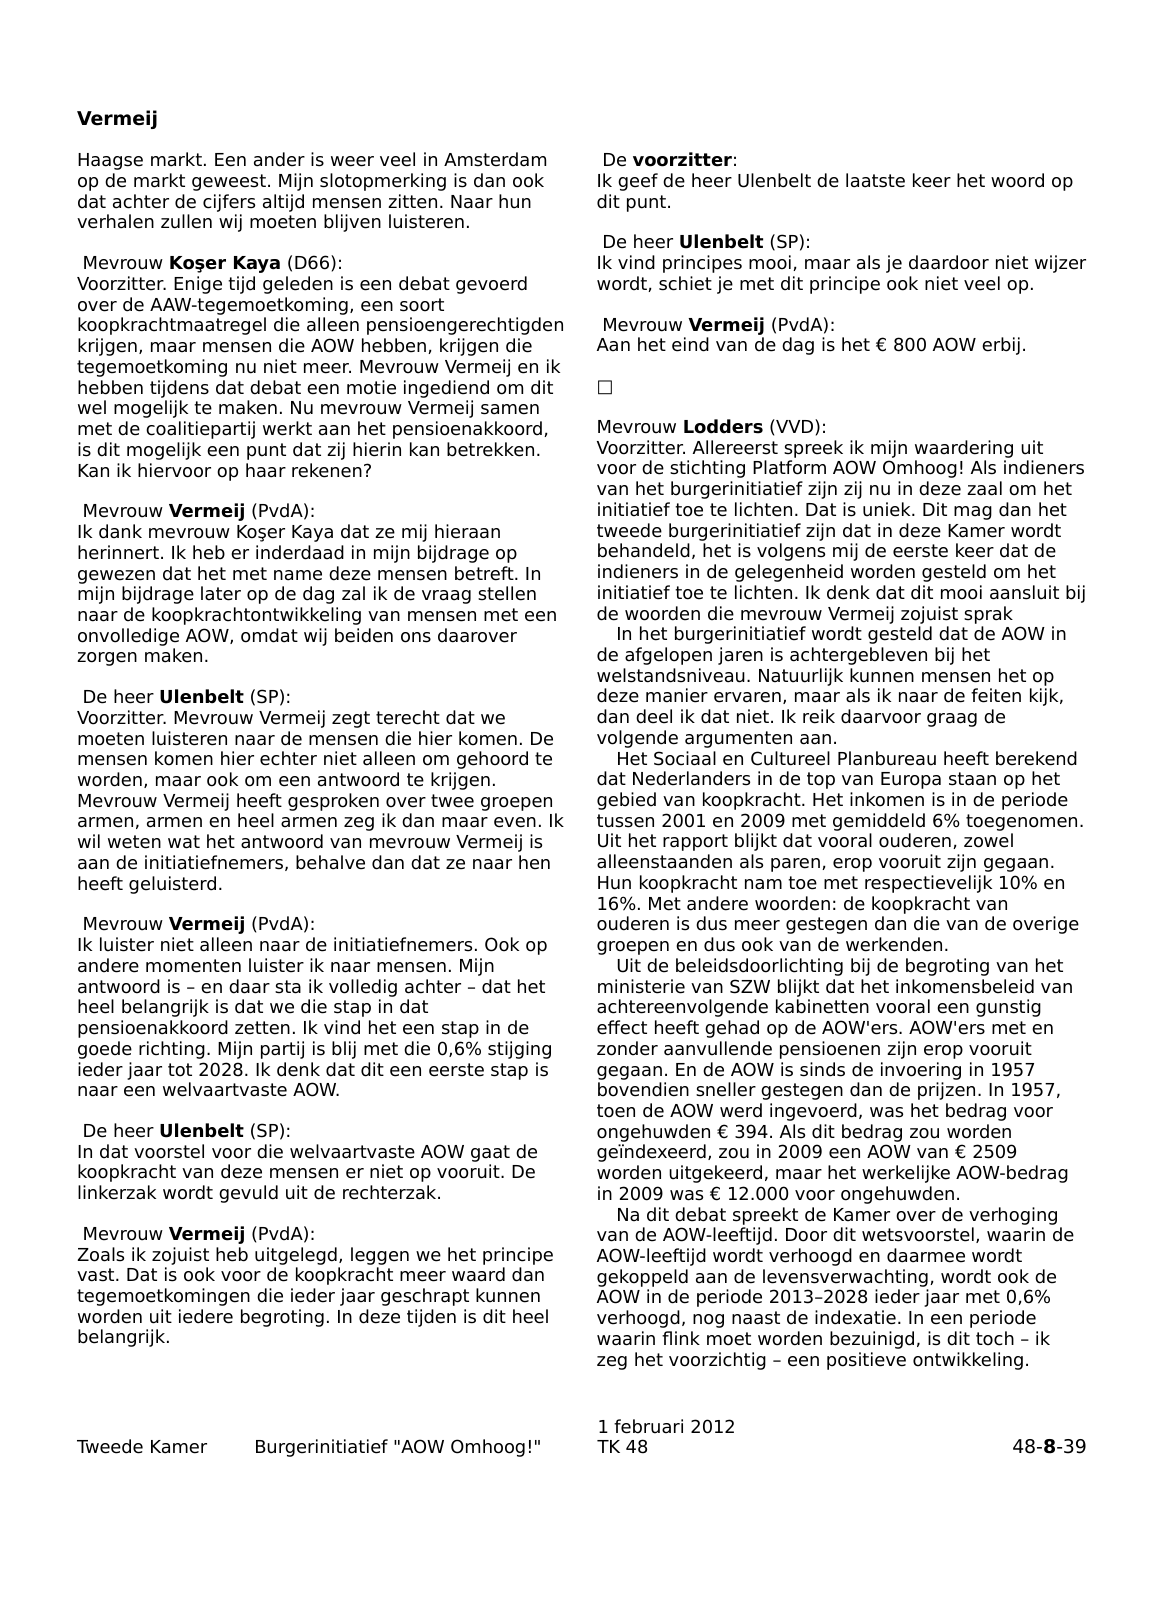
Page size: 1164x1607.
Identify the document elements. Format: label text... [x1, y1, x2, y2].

text Ik luister niet alleen naar de initiatiefnemers. Ook op andere momenten luister ik naar mensen. Mijn antwoord is – en daar sta ik volledig achter – dat het heel belangrijk is dat we die stap in dat pensioenakkoord zetten. Ik vind het een stap in de goede richting. Mijn partij is blij met die 0,6% stijging ieder jaar tot 2028. Ik denk dat dit een eerste stap is naar een welvaartvaste AOW. [77, 935, 567, 1101]
text Haagse markt. Een ander is weer veel in Amsterdam op de markt geweest. Mijn slotopmerking is dan ook dat achter de cijfers altijd mensen zitten. Naar hun verhalen zullen wij moeten blijven luisteren. [77, 150, 567, 233]
text De heer Ulenbelt (SP): [596, 232, 1087, 253]
text Na dit debat spreekt de Kamer over de verhoging van de AOW-leeftijd. Door dit wetsvoorstel, waarin de AOW-leeftijd wordt verhoogd en daarmee wordt gekoppeld aan de levensverwachting, wordt ook de AOW in de periode 2013–2028 ieder jaar met 0,6% verhoogd, nog naast de indexatie. In een periode waarin flink moet worden bezuinigd, is dit toch – ik zeg het voorzichtig – een positieve ontwikkeling. [596, 1204, 1087, 1370]
text In het burgerinitiatief wordt gesteld dat de AOW in de afgelopen jaren is achtergebleven bij het welstandsniveau. Natuurlijk kunnen mensen het op deze manier ervaren, maar als ik naar de feiten kijk, dan deel ik dat niet. Ik reik daarvoor graag de volgende argumenten aan. [596, 624, 1087, 748]
text Mevrouw Koşer Kaya (D66): [77, 253, 567, 274]
text Voorzitter. Mevrouw Vermeij zegt terecht dat we moeten luisteren naar de mensen die hier komen. De mensen komen hier echter niet alleen om gehoord te worden, maar ook om een antwoord te krijgen. Mevrouw Vermeij heeft gesproken over twee groepen armen, armen en heel armen zeg ik dan maar even. Ik wil weten wat het antwoord van mevrouw Vermeij is aan de initiatiefnemers, behalve dan dat ze naar hen heeft geluisterd. [77, 708, 567, 894]
text De heer Ulenbelt (SP): [77, 1121, 567, 1142]
text Aan het eind van de dag is het € 800 AOW erbij. [596, 335, 1087, 356]
text Voorzitter. Allereerst spreek ik mijn waardering uit voor de stichting Platform AOW Omhoog! Als indieners van het burgerinitiatief zijn zij nu in deze zaal om het initiatief toe te lichten. Dat is uniek. Dit mag dan het tweede burgerinitiatief zijn dat in deze Kamer wordt behandeld, het is volgens mij de eerste keer dat de indieners in de gelegenheid worden gesteld om het initiatief toe te lichten. Ik denk dat dit mooi aansluit bij de woorden die mevrouw Vermeij zojuist sprak [596, 437, 1087, 624]
text Mevrouw Vermeij (PvdA): [77, 1224, 567, 1244]
text De heer Ulenbelt (SP): [77, 687, 567, 708]
text Mevrouw Vermeij (PvdA): [596, 314, 1087, 335]
text Voorzitter. Enige tijd geleden is een debat gevoerd over de AAW-tegemoetkoming, een soort koopkrachtmaatregel die alleen pensioengerechtigden krijgen, maar mensen die AOW hebben, krijgen die tegemoetkoming nu niet meer. Mevrouw Vermeij en ik hebben tijdens dat debat een motie ingediend om dit wel mogelijk te maken. Nu mevrouw Vermeij samen met de coalitiepartij werkt aan het pensioenakkoord, is dit mogelijk een punt dat zij hierin kan betrekken. Kan ik hiervoor op haar rekenen? [77, 274, 567, 481]
text Zoals ik zojuist heb uitgelegd, leggen we het principe vast. Dat is ook voor de koopkracht meer waard dan tegemoetkomingen die ieder jaar geschrapt kunnen worden uit iedere begroting. In deze tijden is dit heel belangrijk. [77, 1244, 567, 1348]
text Uit de beleidsdoorlichting bij de begroting van het ministerie van SZW blijkt dat het inkomensbeleid van achtereenvolgende kabinetten vooral een gunstig effect heeft gehad op de AOW'ers. AOW'ers met en zonder aanvullende pensioenen zijn erop vooruit gegaan. En de AOW is sinds de invoering in 1957 bovendien sneller gestegen dan de prijzen. In 1957, toen de AOW werd ingevoerd, was het bedrag voor ongehuwden € 394. Als dit bedrag zou worden geïndexeerd, zou in 2009 een AOW van € 2509 worden uitgekeerd, maar het werkelijke AOW-bedrag in 2009 was € 12.000 voor ongehuwden. [596, 956, 1087, 1204]
text De voorzitter: [596, 150, 1087, 171]
text Mevrouw Vermeij (PvdA): [77, 914, 567, 935]
text Mevrouw Lodders (VVD): [596, 417, 1087, 437]
text In dat voorstel voor die welvaartvaste AOW gaat de koopkracht van deze mensen er niet op vooruit. De linkerzak wordt gevuld uit de rechterzak. [77, 1142, 567, 1204]
text Het Sociaal en Cultureel Planbureau heeft berekend dat Nederlanders in de top van Europa staan op het gebied van koopkracht. Het inkomen is in de periode tussen 2001 en 2009 met gemiddeld 6% toegenomen. Uit het rapport blijkt dat vooral ouderen, zowel alleenstaanden als paren, erop vooruit zijn gegaan. Hun koopkracht nam toe met respectievelijk 10% en 16%. Met andere woorden: de koopkracht van ouderen is dus meer gestegen dan die van de overige groepen en dus ook van de werkenden. [596, 748, 1087, 956]
text Ik dank mevrouw Koşer Kaya dat ze mij hieraan herinnert. Ik heb er inderdaad in mijn bijdrage op gewezen dat het met name deze mensen betreft. In mijn bijdrage later op de dag zal ik de vraag stellen naar de koopkrachtontwikkeling van mensen met een onvolledige AOW, omdat wij beiden ons daarover zorgen maken. [77, 522, 567, 667]
text Ik vind principes mooi, maar als je daardoor niet wijzer wordt, schiet je met dit principe ook niet veel op. [596, 253, 1087, 294]
text Ik geef de heer Ulenbelt de laatste keer het woord op dit punt. [596, 171, 1087, 212]
text Mevrouw Vermeij (PvdA): [77, 501, 567, 522]
text □ [596, 376, 1087, 397]
